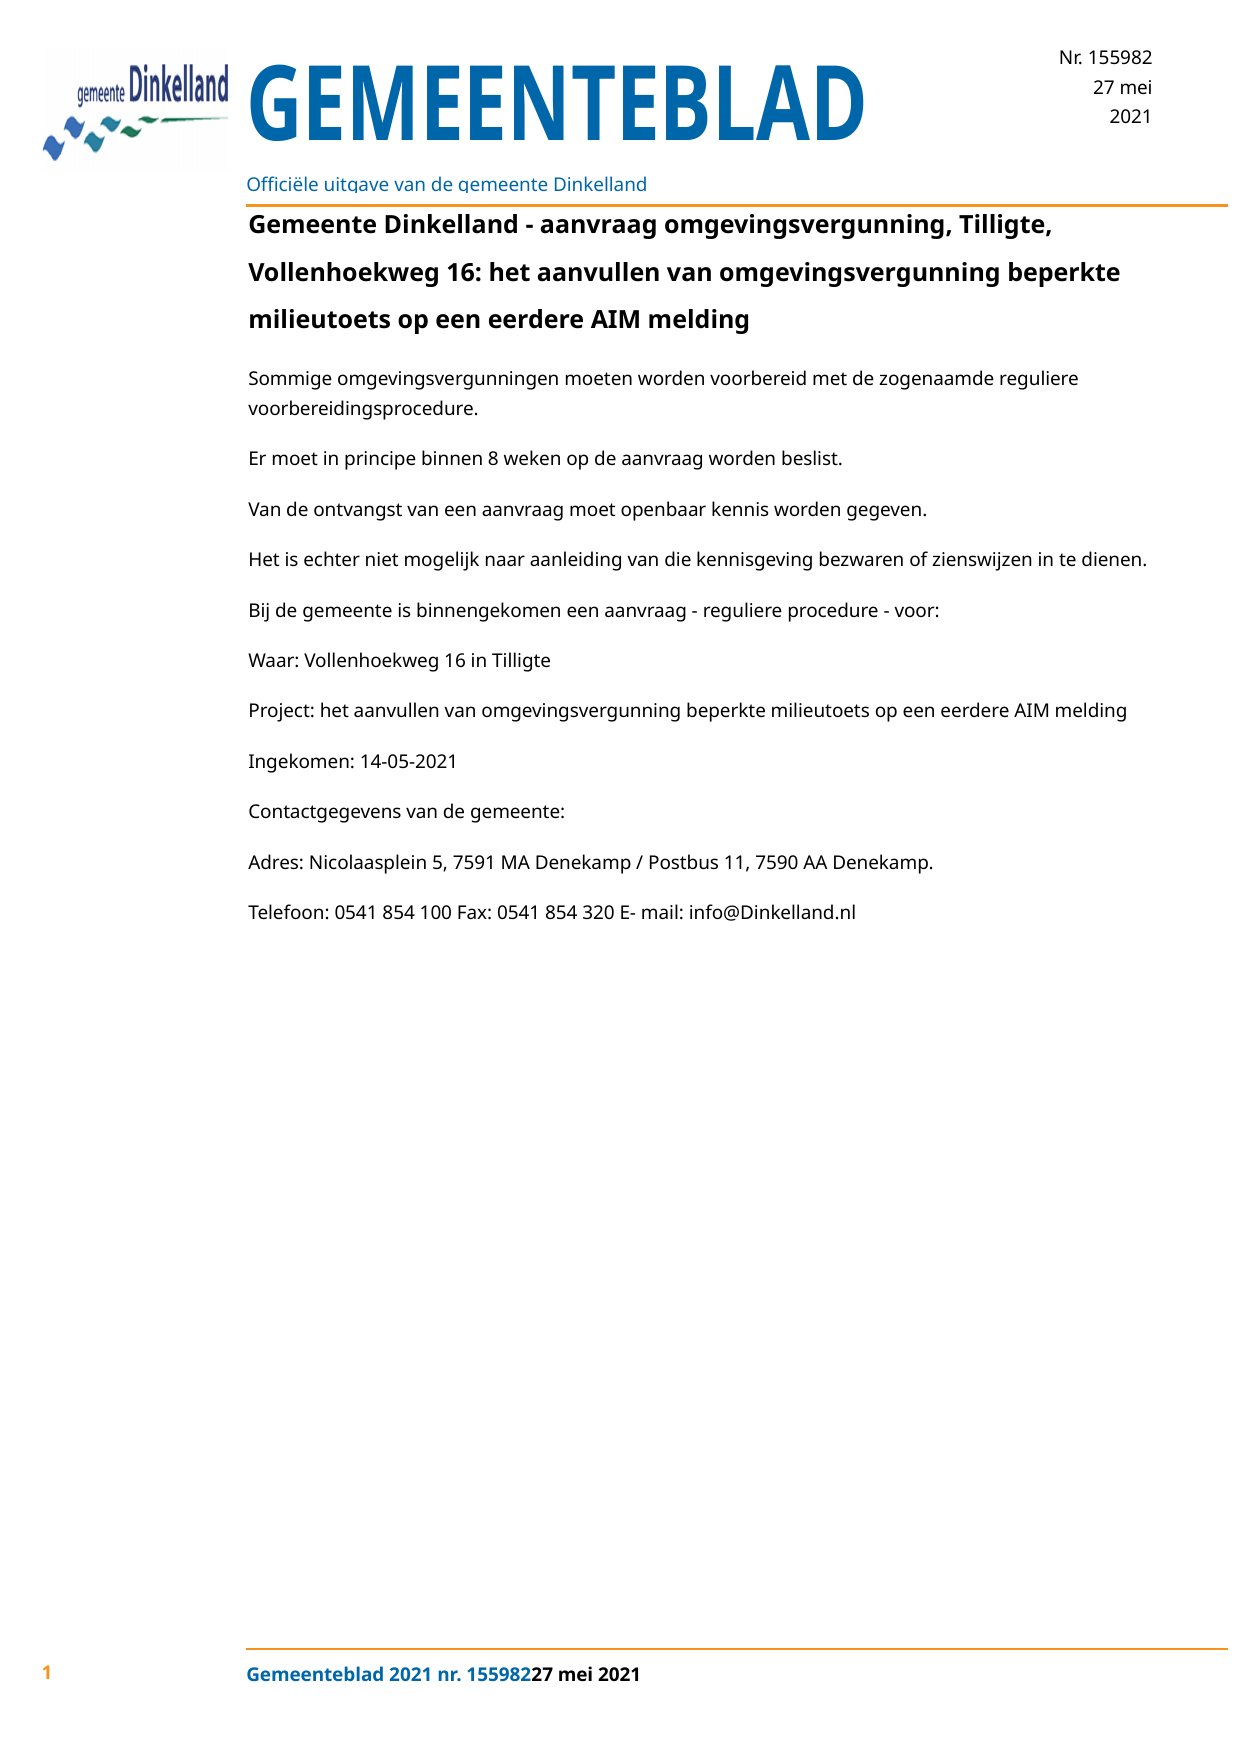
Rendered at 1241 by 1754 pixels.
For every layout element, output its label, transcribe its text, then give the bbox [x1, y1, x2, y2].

text Contactgegevens van de gemeente: [248, 798, 1152, 824]
text Er moet in principe binnen 8 weken op de aanvraag worden beslist. [248, 446, 1152, 471]
text Sommige omgevingsvergunningen moeten worden voorbereid met de zogenaamde reguliere voorbereidingsprocedure. [248, 366, 1152, 421]
text Het is echter niet mogelijk naar aanleiding van die kennisgeving bezwaren of zienswijzen in te dienen. [248, 546, 1152, 572]
text Waar: Vollenhoekweg 16 in Tilligte [248, 647, 1152, 673]
text Van de ontvangst van een aanvraag moet openbaar kennis worden gegeven. [248, 496, 1152, 522]
text Adres: Nicolaasplein 5, 7591 MA Denekamp / Postbus 11, 7590 AA Denekamp. [248, 849, 1152, 874]
picture [41, 47, 231, 172]
text Ingekomen: 14-05-2021 [248, 748, 1152, 774]
text Telefoon: 0541 854 100 Fax: 0541 854 320 E- mail: info@Dinkelland.nl [248, 899, 1152, 925]
text Bij de gemeente is binnengekomen een aanvraag - reguliere procedure - voor: [248, 597, 1152, 622]
text Gemeente Dinkelland - aanvraag omgevingsvergunning, Tilligte, Vollenhoekweg 16: het aanvullen van omgevingsvergunning beperkte milieutoets op een eerdere AIM melding [248, 207, 1152, 336]
text Project: het aanvullen van omgevingsvergunning beperkte milieutoets op een eerdere AIM melding [248, 698, 1152, 723]
